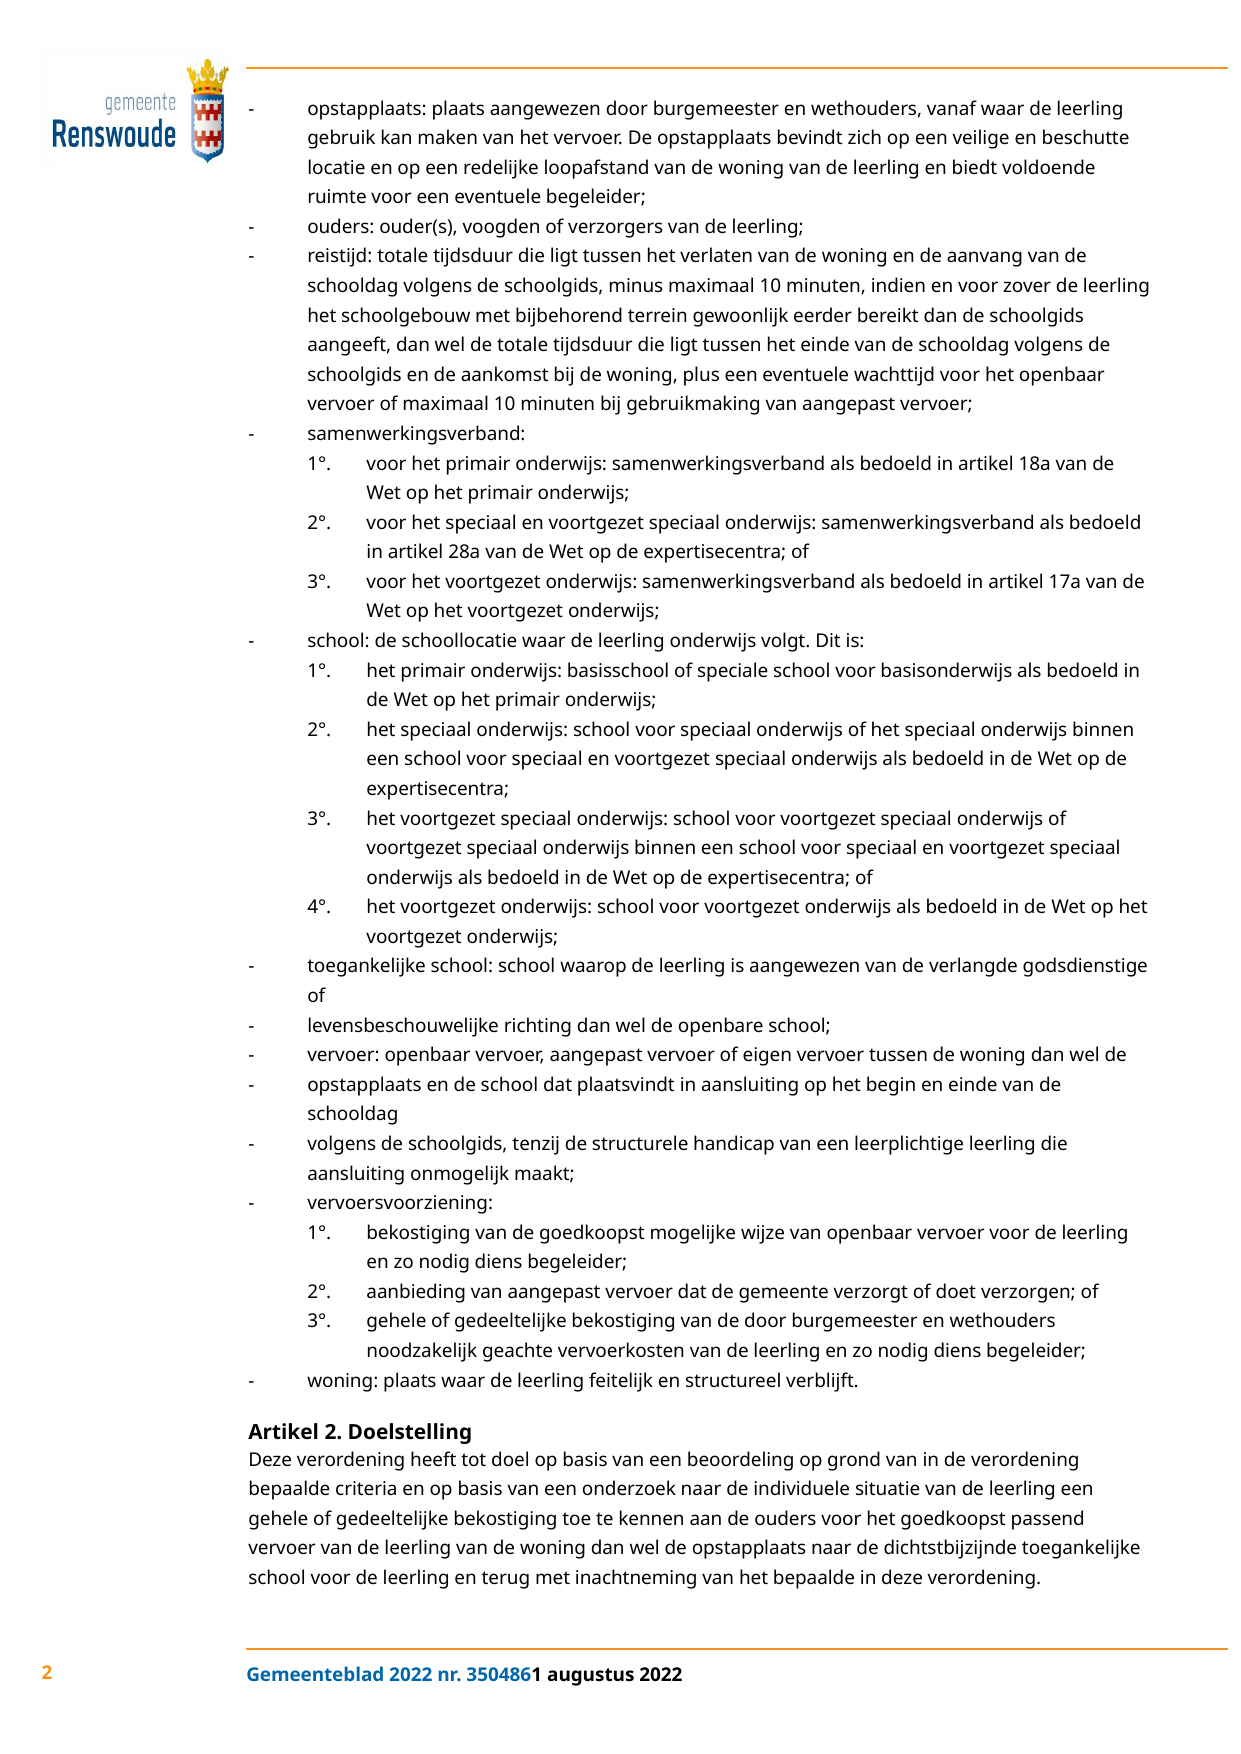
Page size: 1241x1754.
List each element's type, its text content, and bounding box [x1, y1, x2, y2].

text Deze verordening heeft tot doel op basis van een beoordeling op grond van in de verordening bepaalde criteria en op basis van een onderzoek naar de individuele situatie van de leerling een gehele of gedeeltelijke bekostiging toe te kennen aan de ouders voor het goedkoopst passend vervoer van de leerling van de woning dan wel de opstapplaats naar de dichtstbijzijnde toegankelijke school voor de leerling en terug met inachtneming van het bepaalde in deze verordening. [248, 1446, 1152, 1590]
list gehele of gedeeltelijke bekostiging van de door burgemeester en wethouders noodzakelijk geachte vervoerkosten van de leerling en zo nodig diens begeleider; [307, 1308, 1152, 1363]
list het speciaal onderwijs: school voor speciaal onderwijs of het speciaal onderwijs binnen een school voor speciaal en voortgezet speciaal onderwijs als bedoeld in de Wet op de expertisecentra; [307, 716, 1152, 801]
list het voortgezet speciaal onderwijs: school voor voortgezet speciaal onderwijs of voortgezet speciaal onderwijs binnen een school voor speciaal en voortgezet speciaal onderwijs als bedoeld in de Wet op de expertisecentra; of [307, 805, 1152, 890]
text Artikel 2. Doelstelling [248, 1417, 1152, 1446]
list voor het speciaal en voortgezet speciaal onderwijs: samenwerkingsverband als bedoeld in artikel 28a van de Wet op de expertisecentra; of [307, 509, 1152, 564]
list het voortgezet onderwijs: school voor voortgezet onderwijs als bedoeld in de Wet op het voortgezet onderwijs; [307, 893, 1152, 949]
list vervoer: openbaar vervoer, aangepast vervoer of eigen vervoer tussen de woning dan wel de [248, 1041, 1152, 1067]
list opstapplaats en de school dat plaatsvindt in aansluiting op het begin en einde van de schooldag [248, 1071, 1152, 1126]
list aanbieding van aangepast vervoer dat de gemeente verzorgt of doet verzorgen; of [307, 1278, 1152, 1304]
list vervoersvoorziening: [248, 1189, 1152, 1215]
list het primair onderwijs: basisschool of speciale school voor basisonderwijs als bedoeld in de Wet op het primair onderwijs; [307, 657, 1152, 712]
list school: de schoollocatie waar de leerling onderwijs volgt. Dit is: [248, 627, 1152, 653]
list volgens de schoolgids, tenzij de structurele handicap van een leerplichtige leerling die aansluiting onmogelijk maakt; [248, 1130, 1152, 1186]
list reistijd: totale tijdsduur die ligt tussen het verlaten van de woning en de aanvang van de schooldag volgens de schoolgids, minus maximaal 10 minuten, indien en voor zover de leerling het schoolgebouw met bijbehorend terrein gewoonlijk eerder bereikt dan de schoolgids aangeeft, dan wel de totale tijdsduur die ligt tussen het einde van de schooldag volgens de schoolgids en de aankomst bij de woning, plus een eventuele wachttijd voor het openbaar vervoer of maximaal 10 minuten bij gebruikmaking van aangepast vervoer; [248, 243, 1152, 416]
list bekostiging van de goedkoopst mogelijke wijze van openbaar vervoer voor de leerling en zo nodig diens begeleider; [307, 1219, 1152, 1274]
list opstapplaats: plaats aangewezen door burgemeester en wethouders, vanaf waar de leerling gebruik kan maken van het vervoer. De opstapplaats bevindt zich op een veilige en beschutte locatie en op een redelijke loopafstand van de woning van de leerling en biedt voldoende ruimte voor een eventuele begeleider; [248, 95, 1152, 209]
list levensbeschouwelijke richting dan wel de openbare school; [248, 1012, 1152, 1038]
list ouders: ouder(s), voogden of verzorgers van de leerling; [248, 213, 1152, 239]
list woning: plaats waar de leerling feitelijk en structureel verblijft. [248, 1367, 1152, 1393]
list samenwerkingsverband: [248, 420, 1152, 446]
picture [41, 47, 231, 172]
list voor het voortgezet onderwijs: samenwerkingsverband als bedoeld in artikel 17a van de Wet op het voortgezet onderwijs; [307, 568, 1152, 623]
list toegankelijke school: school waarop de leerling is aangewezen van de verlangde godsdienstige of [248, 953, 1152, 1008]
list voor het primair onderwijs: samenwerkingsverband als bedoeld in artikel 18a van de Wet op het primair onderwijs; [307, 450, 1152, 505]
